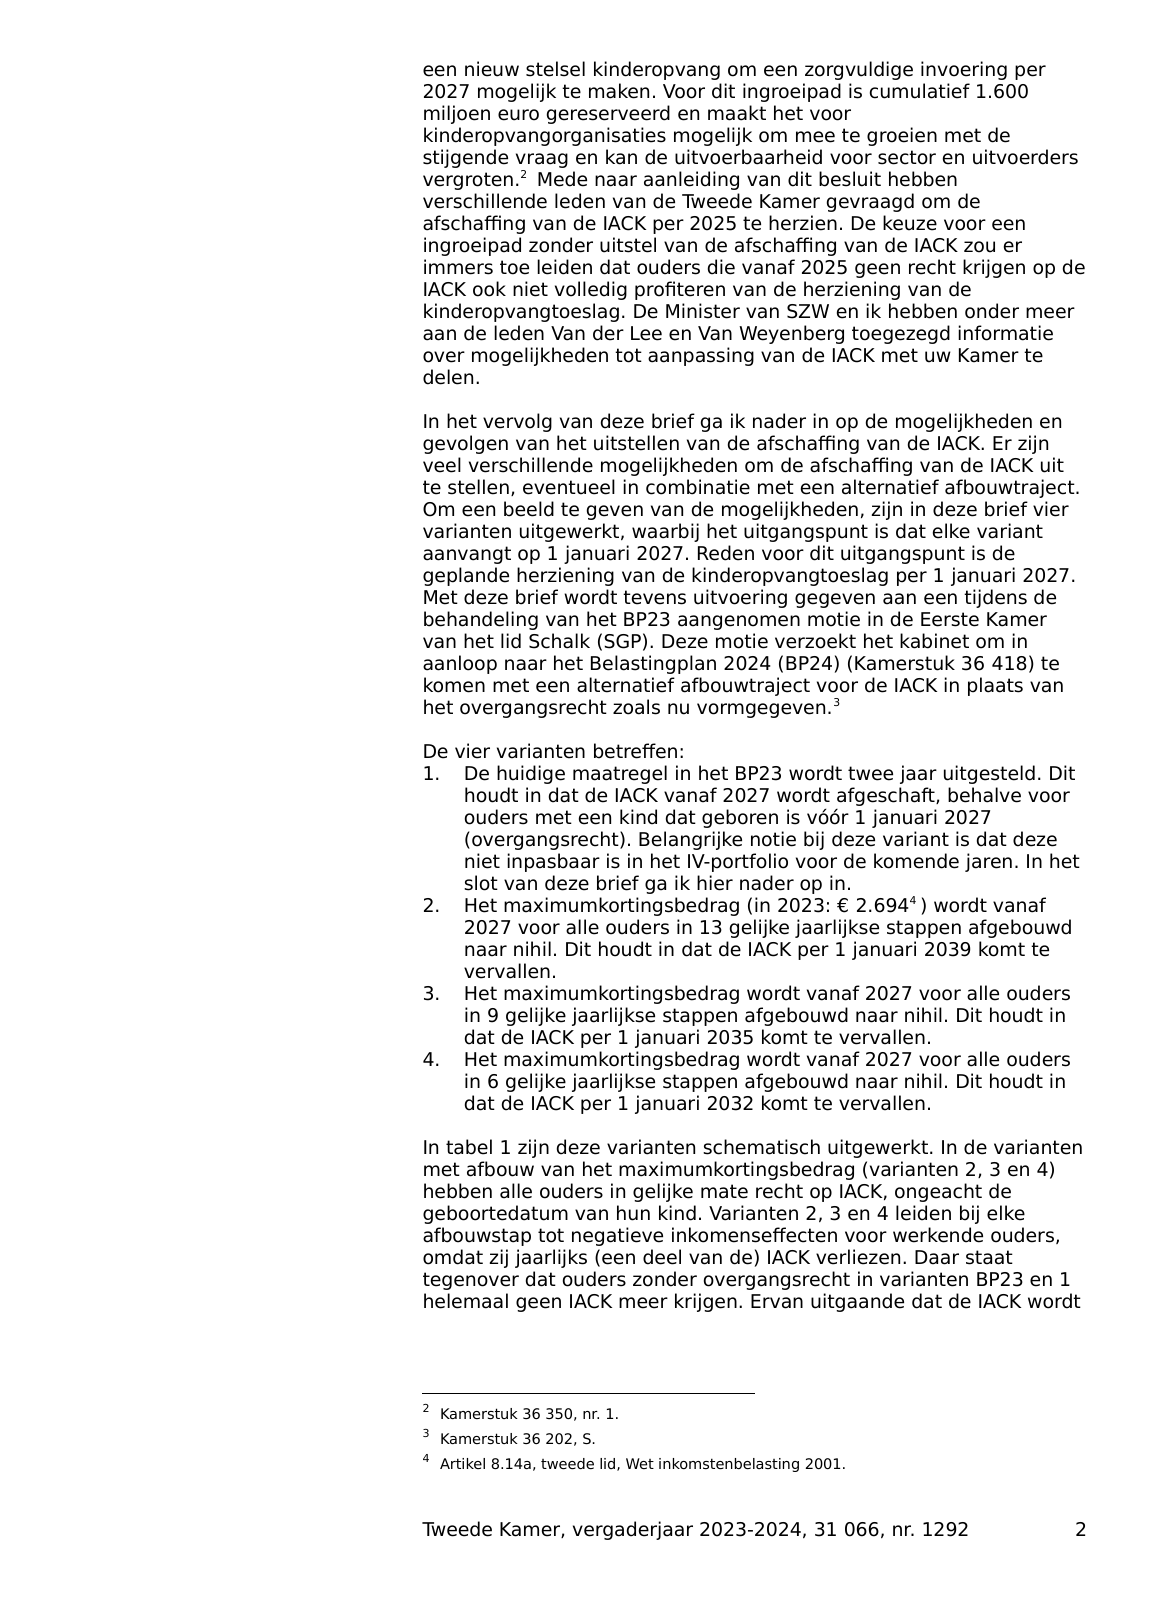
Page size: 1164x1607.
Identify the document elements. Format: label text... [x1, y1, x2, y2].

text 1. De huidige maatregel in het BP23 wordt twee jaar uitgesteld. Dit houdt in dat de IACK vanaf 2027 wordt afgeschaft, behalve voor ouders met een kind dat geboren is vóór 1 januari 2027 (overgangsrecht). Belangrijke notie bij deze variant is dat deze niet inpasbaar is in het IV-portfolio voor de komende jaren. In het slot van deze brief ga ik hier nader op in. [422, 763, 1087, 895]
text een nieuw stelsel kinderopvang om een zorgvuldige invoering per 2027 mogelijk te maken. Voor dit ingroeipad is cumulatief 1.600 miljoen euro gereserveerd en maakt het voor kinderopvangorganisaties mogelijk om mee te groeien met de stijgende vraag en kan de uitvoerbaarheid voor sector en uitvoerders vergroten. Mede naar aanleiding van dit besluit hebben verschillende leden van de Tweede Kamer gevraagd om de afschaffing van de IACK per 2025 te herzien. De keuze voor een ingroeipad zonder uitstel van de afschaffing van de IACK zou er immers toe leiden dat ouders die vanaf 2025 geen recht krijgen op de IACK ook niet volledig profiteren van de herziening van de kinderopvangtoeslag. De Minister van SZW en ik hebben onder meer aan de leden Van der Lee en Van Weyenberg toegezegd informatie over mogelijkheden tot aanpassing van de IACK met uw Kamer te delen. [422, 59, 1087, 389]
text 4. Het maximumkortingsbedrag wordt vanaf 2027 voor alle ouders in 6 gelijke jaarlijkse stappen afgebouwd naar nihil. Dit houdt in dat de IACK per 1 januari 2032 komt te vervallen. [422, 1048, 1087, 1114]
text De vier varianten betreffen: [422, 741, 1087, 763]
text 3. Het maximumkortingsbedrag wordt vanaf 2027 voor alle ouders in 9 gelijke jaarlijkse stappen afgebouwd naar nihil. Dit houdt in dat de IACK per 1 januari 2035 komt te vervallen. [422, 983, 1087, 1048]
text Kamerstuk 36 202, S. [422, 1427, 1087, 1449]
text Artikel 8.14a, tweede lid, Wet inkomstenbelasting 2001. [422, 1452, 1087, 1474]
text Kamerstuk 36 350, nr. 1. [422, 1402, 1087, 1424]
text 2. Het maximumkortingsbedrag (in 2023: € 2.694) wordt vanaf 2027 voor alle ouders in 13 gelijke jaarlijkse stappen afgebouwd naar nihil. Dit houdt in dat de IACK per 1 januari 2039 komt te vervallen. [422, 895, 1087, 983]
text In het vervolg van deze brief ga ik nader in op de mogelijkheden en gevolgen van het uitstellen van de afschaffing van de IACK. Er zijn veel verschillende mogelijkheden om de afschaffing van de IACK uit te stellen, eventueel in combinatie met een alternatief afbouwtraject. Om een beeld te geven van de mogelijkheden, zijn in deze brief vier varianten uitgewerkt, waarbij het uitgangspunt is dat elke variant aanvangt op 1 januari 2027. Reden voor dit uitgangspunt is de geplande herziening van de kinderopvangtoeslag per 1 januari 2027. Met deze brief wordt tevens uitvoering gegeven aan een tijdens de behandeling van het BP23 aangenomen motie in de Eerste Kamer van het lid Schalk (SGP). Deze motie verzoekt het kabinet om in aanloop naar het Belastingplan 2024 (BP24) (Kamerstuk 36 418) te komen met een alternatief afbouwtraject voor de IACK in plaats van het overgangsrecht zoals nu vormgegeven. [422, 411, 1087, 719]
text In tabel 1 zijn deze varianten schematisch uitgewerkt. In de varianten met afbouw van het maximumkortingsbedrag (varianten 2, 3 en 4) hebben alle ouders in gelijke mate recht op IACK, ongeacht de geboortedatum van hun kind. Varianten 2, 3 en 4 leiden bij elke afbouwstap tot negatieve inkomenseffecten voor werkende ouders, omdat zij jaarlijks (een deel van de) IACK verliezen. Daar staat tegenover dat ouders zonder overgangsrecht in varianten BP23 en 1 helemaal geen IACK meer krijgen. Ervan uitgaande dat de IACK wordt [422, 1137, 1087, 1312]
